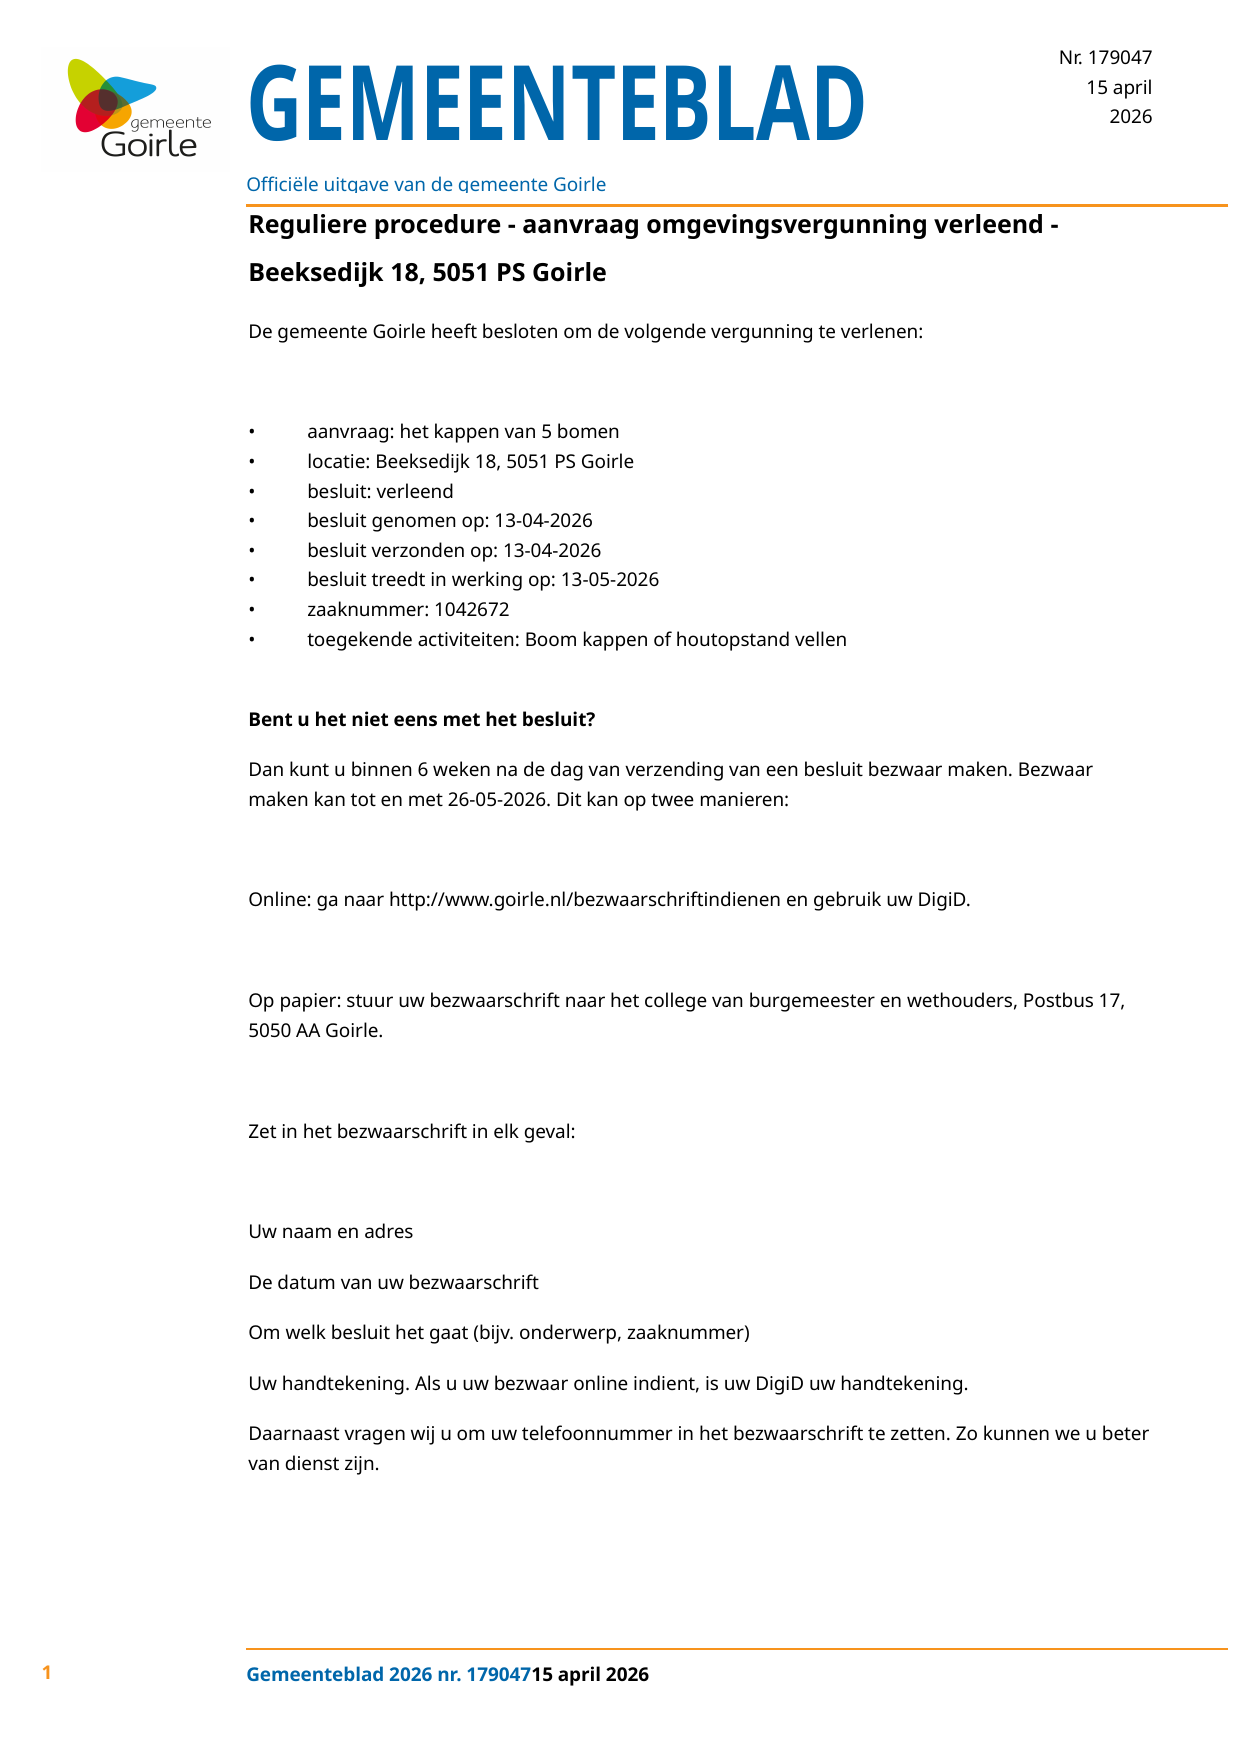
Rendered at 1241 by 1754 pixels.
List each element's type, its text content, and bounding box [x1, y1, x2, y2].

text Om welk besluit het gaat (bijv. onderwerp, zaaknummer) [248, 1319, 1152, 1345]
list zaaknummer: 1042672 [248, 596, 1152, 622]
list besluit verzonden op: 13-04-2026 [248, 537, 1152, 563]
text Online: ga naar http://www.goirle.nl/bezwaarschriftindienen en gebruik uw DigiD. [248, 887, 1152, 912]
text Uw handtekening. Als u uw bezwaar online indient, is uw DigiD uw handtekening. [248, 1370, 1152, 1396]
text Daarnaast vragen wij u om uw telefoonnummer in het bezwaarschrift te zetten. Zo kunnen we u beter van dienst zijn. [248, 1420, 1152, 1476]
picture [41, 47, 231, 172]
text Zet in het bezwaarschrift in elk geval: [248, 1118, 1152, 1144]
text Uw naam en adres [248, 1219, 1152, 1244]
list besluit treedt in werking op: 13-05-2026 [248, 567, 1152, 592]
list aanvraag: het kappen van 5 bomen [248, 419, 1152, 444]
text Dan kunt u binnen 6 weken na de dag van verzending van een besluit bezwaar maken. Bezwaar maken kan tot en met 26-05-2026. Dit kan op twee manieren: [248, 756, 1152, 812]
list besluit genomen op: 13-04-2026 [248, 507, 1152, 533]
list besluit: verleend [248, 478, 1152, 504]
text De datum van uw bezwaarschrift [248, 1269, 1152, 1295]
text De gemeente Goirle heeft besloten om de volgende vergunning te verlenen: [248, 318, 1152, 344]
list locatie: Beeksedijk 18, 5051 PS Goirle [248, 448, 1152, 474]
text Bent u het niet eens met het besluit? [248, 706, 1152, 732]
text Reguliere procedure - aanvraag omgevingsvergunning verleend - Beeksedijk 18, 5051 PS Goirle [248, 207, 1152, 288]
list toegekende activiteiten: Boom kappen of houtopstand vellen [248, 626, 1152, 652]
text Op papier: stuur uw bezwaarschrift naar het college van burgemeester en wethouders, Postbus 17, 5050 AA Goirle. [248, 987, 1152, 1043]
